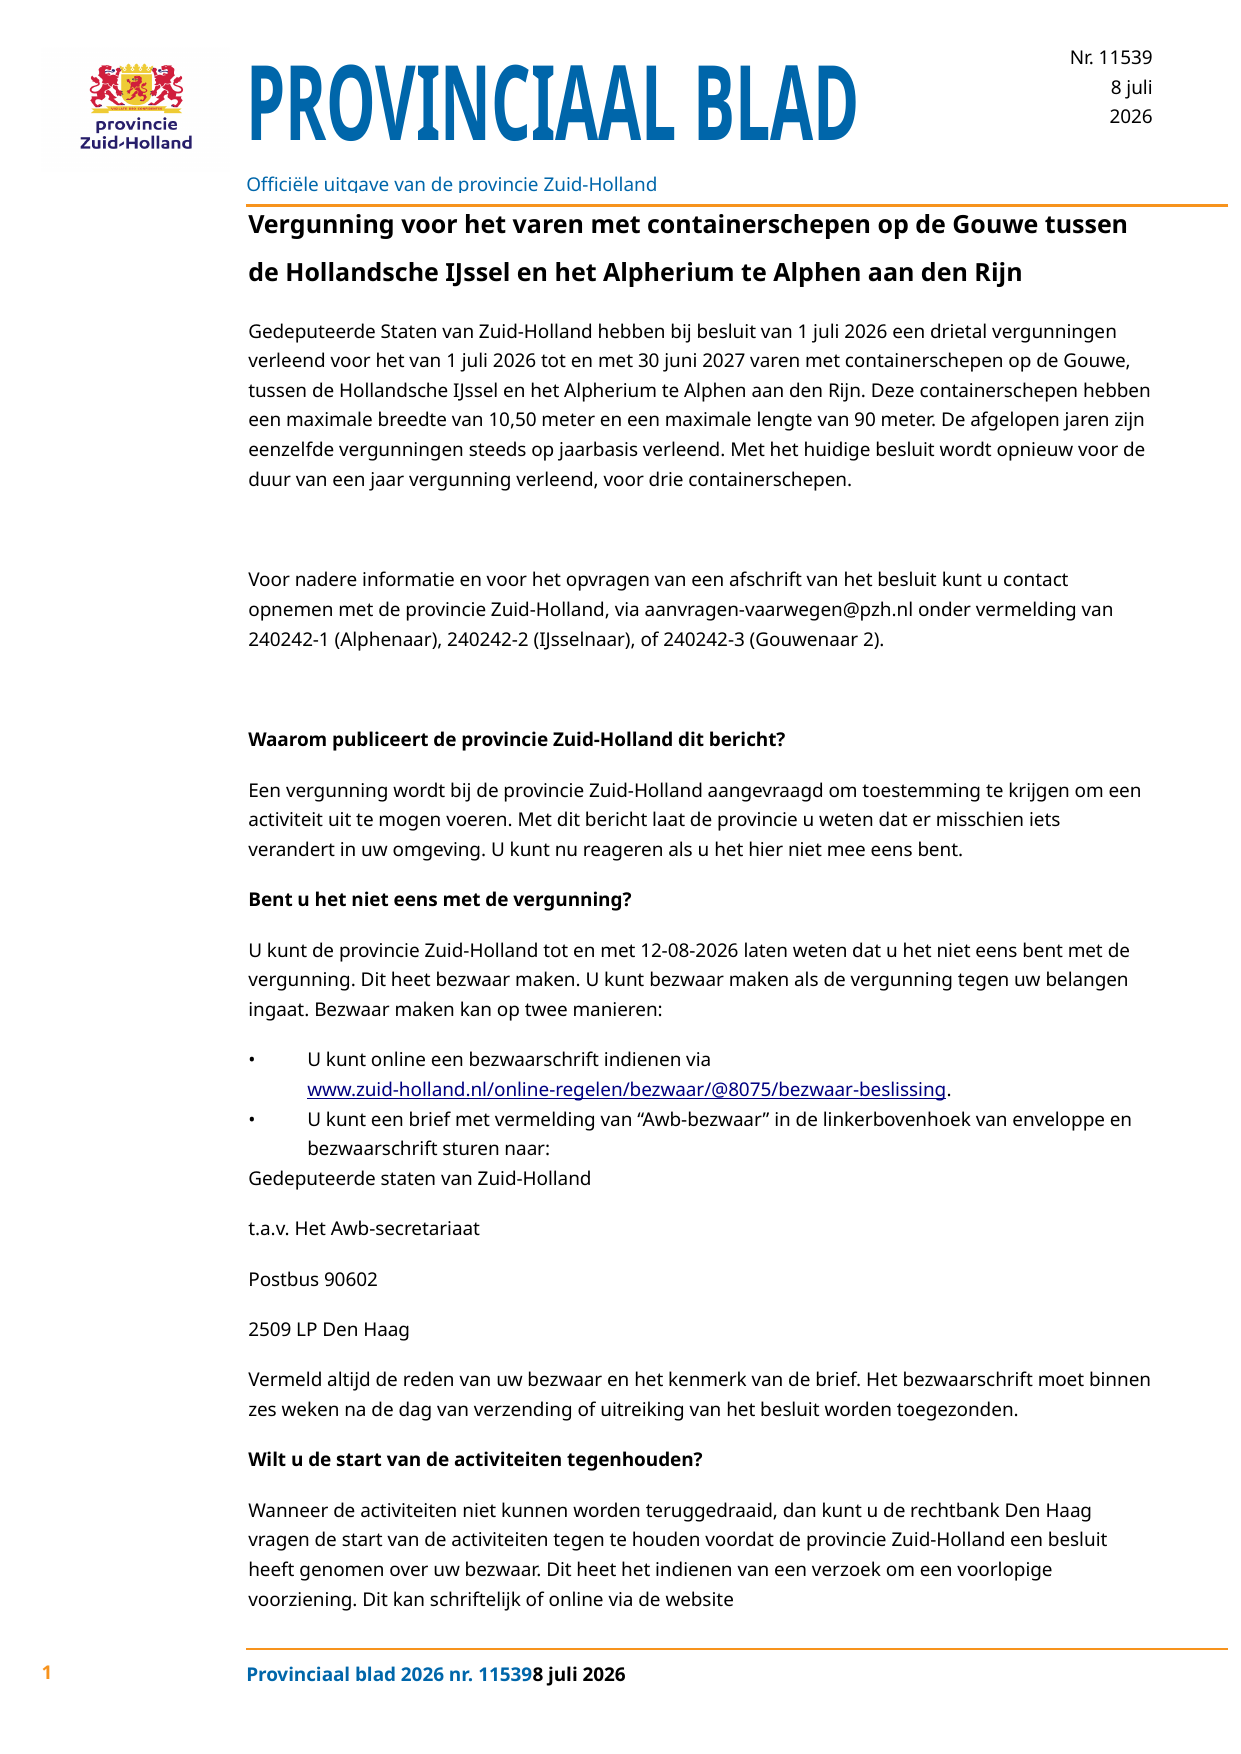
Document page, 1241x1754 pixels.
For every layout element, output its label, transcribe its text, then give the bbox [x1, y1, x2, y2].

text Vergunning voor het varen met containerschepen op de Gouwe tussen de Hollandsche IJssel en het Alpherium te Alphen aan den Rijn [248, 207, 1152, 288]
text U kunt de provincie Zuid-Holland tot en met 12-08-2026 laten weten dat u het niet eens bent met de vergunning. Dit heet bezwaar maken. U kunt bezwaar maken als de vergunning tegen uw belangen ingaat. Bezwaar maken kan op twee manieren: [248, 937, 1152, 1022]
text Postbus 90602 [248, 1266, 1152, 1292]
text Wanneer de activiteiten niet kunnen worden teruggedraaid, dan kunt u de rechtbank Den Haag vragen de start van de activiteiten tegen te houden voordat de provincie Zuid-Holland een besluit heeft genomen over uw bezwaar. Dit heet het indienen van een verzoek om een voorlopige voorziening. Dit kan schriftelijk of online via de website [248, 1497, 1152, 1612]
text Wilt u de start van de activiteiten tegenhouden? [248, 1447, 1152, 1472]
text Gedeputeerde Staten van Zuid-Holland hebben bij besluit van 1 juli 2026 een drietal vergunningen verleend voor het van 1 juli 2026 tot en met 30 juni 2027 varen met containerschepen op de Gouwe, tussen de Hollandsche IJssel en het Alpherium te Alphen aan den Rijn. Deze containerschepen hebben een maximale breedte van 10,50 meter en een maximale lengte van 90 meter. De afgelopen jaren zijn eenzelfde vergunningen steeds op jaarbasis verleend. Met het huidige besluit wordt opnieuw voor de duur van een jaar vergunning verleend, voor drie containerschepen. [248, 318, 1152, 492]
text Waarom publiceert de provincie Zuid-Holland dit bericht? [248, 727, 1152, 752]
text Gedeputeerde staten van Zuid-Holland [248, 1165, 1152, 1191]
picture [41, 47, 231, 172]
text t.a.v. Het Awb-secretariaat [248, 1215, 1152, 1241]
list U kunt online een bezwaarschrift indienen via www.zuid-holland.nl/online-regelen/bezwaar/@8075/bezwaar-beslissing. [248, 1047, 1152, 1102]
list U kunt een brief met vermelding van “Awb-bezwaar” in de linkerbovenhoek van enveloppe en bezwaarschrift sturen naar: [248, 1106, 1152, 1161]
text Bent u het niet eens met de vergunning? [248, 887, 1152, 912]
text Vermeld altijd de reden van uw bezwaar en het kenmerk van de brief. Het bezwaarschrift moet binnen zes weken na de dag van verzending of uitreiking van het besluit worden toegezonden. [248, 1367, 1152, 1422]
text Voor nadere informatie en voor het opvragen van een afschrift van het besluit kunt u contact opnemen met de provincie Zuid-Holland, via aanvragen-vaarwegen@pzh.nl onder vermelding van 240242-1 (Alphenaar), 240242-2 (IJsselnaar), of 240242-3 (Gouwenaar 2). [248, 567, 1152, 652]
text 2509 LP Den Haag [248, 1316, 1152, 1342]
text Een vergunning wordt bij de provincie Zuid-Holland aangevraagd om toestemming te krijgen om een activiteit uit te mogen voeren. Met dit bericht laat de provincie u weten dat er misschien iets verandert in uw omgeving. U kunt nu reageren als u het hier niet mee eens bent. [248, 777, 1152, 862]
